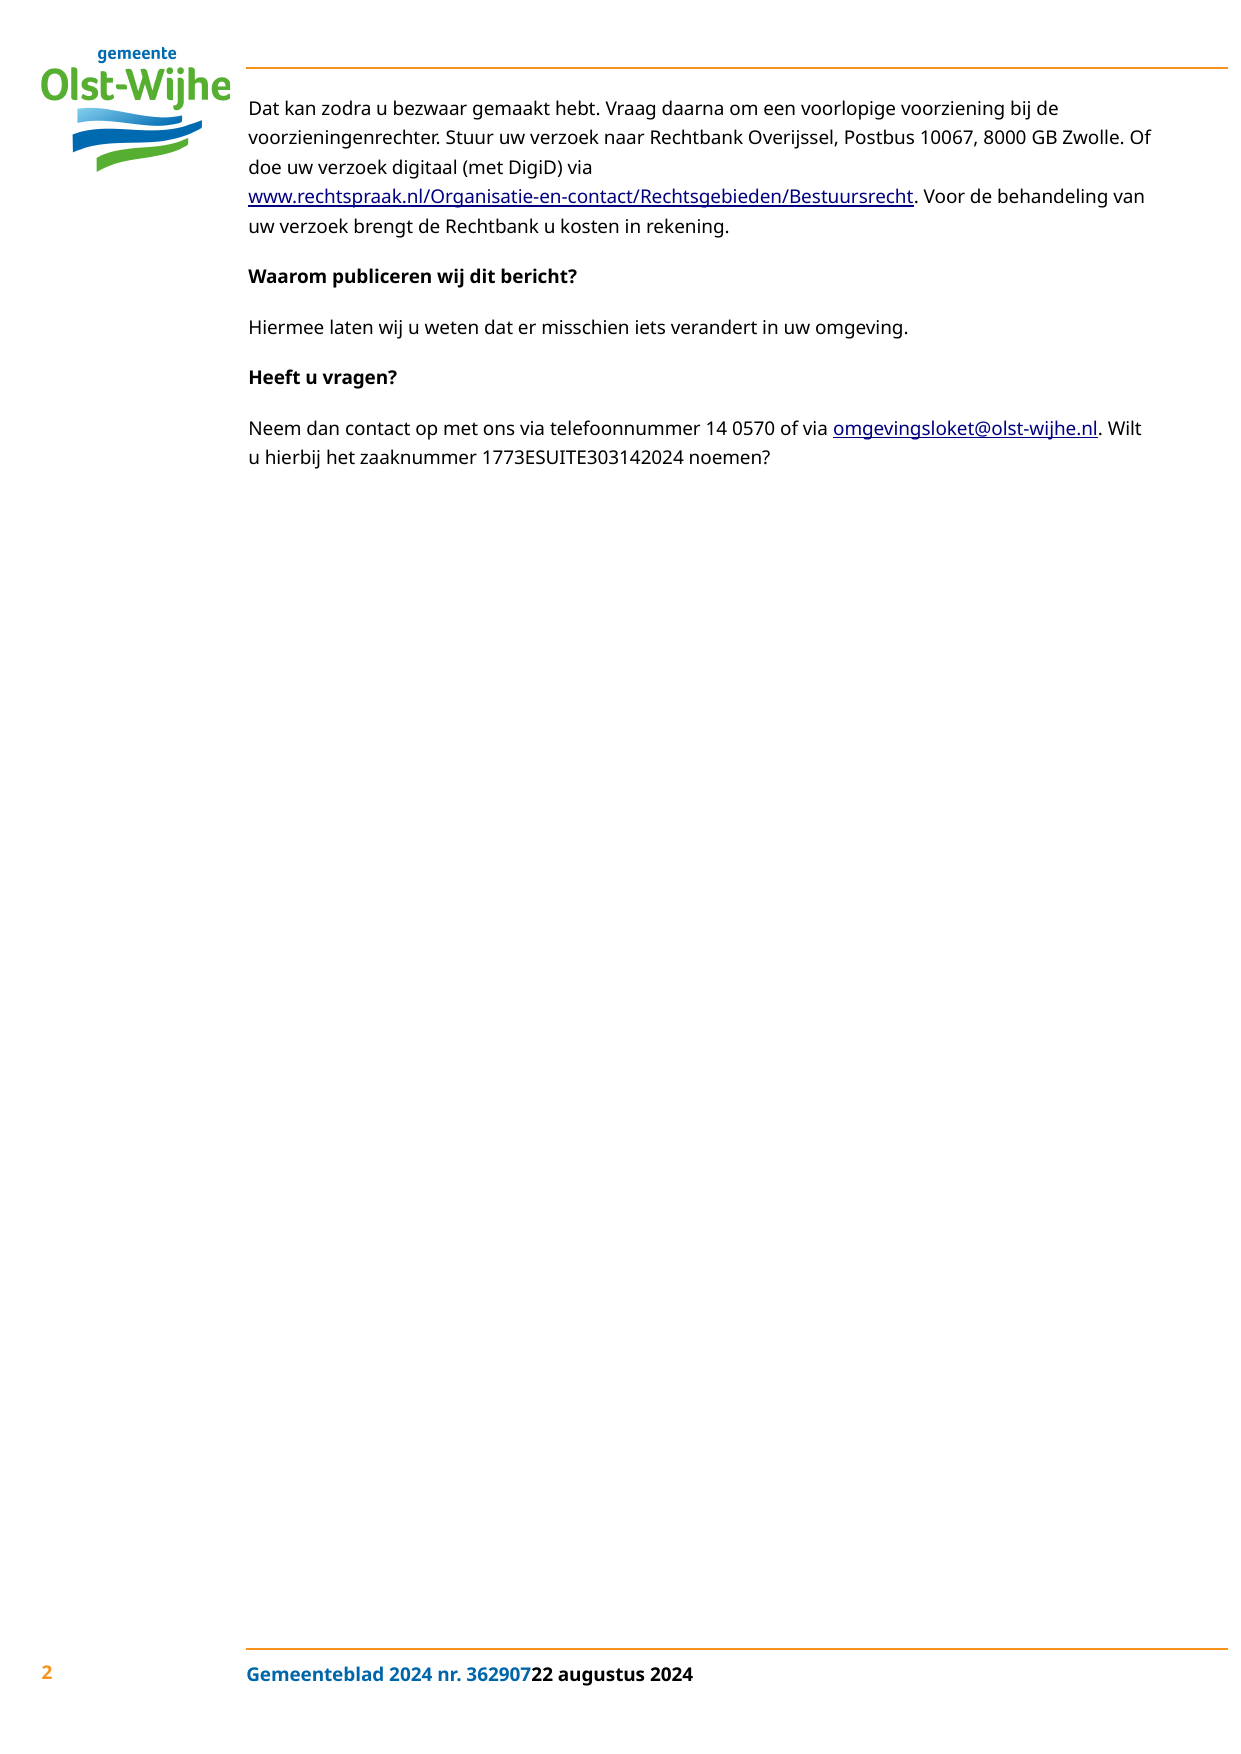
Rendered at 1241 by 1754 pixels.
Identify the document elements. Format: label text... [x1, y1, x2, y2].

text Hiermee laten wij u weten dat er misschien iets verandert in uw omgeving. [248, 314, 1152, 340]
picture [41, 47, 231, 172]
text Dat kan zodra u bezwaar gemaakt hebt. Vraag daarna om een voorlopige voorziening bij de voorzieningenrechter. Stuur uw verzoek naar Rechtbank Overijssel, Postbus 10067, 8000 GB Zwolle. Of doe uw verzoek digitaal (met DigiD) via www.rechtspraak.nl/Organisatie-en-contact/Rechtsgebieden/Bestuursrecht. Voor de behandeling van uw verzoek brengt de Rechtbank u kosten in rekening. [248, 95, 1152, 239]
text Heeft u vragen? [248, 364, 1152, 390]
text Waarom publiceren wij dit bericht? [248, 263, 1152, 289]
text Neem dan contact op met ons via telefoonnummer 14 0570 of via omgevingsloket@olst-wijhe.nl. Wilt u hierbij het zaaknummer 1773ESUITE303142024 noemen? [248, 415, 1152, 470]
